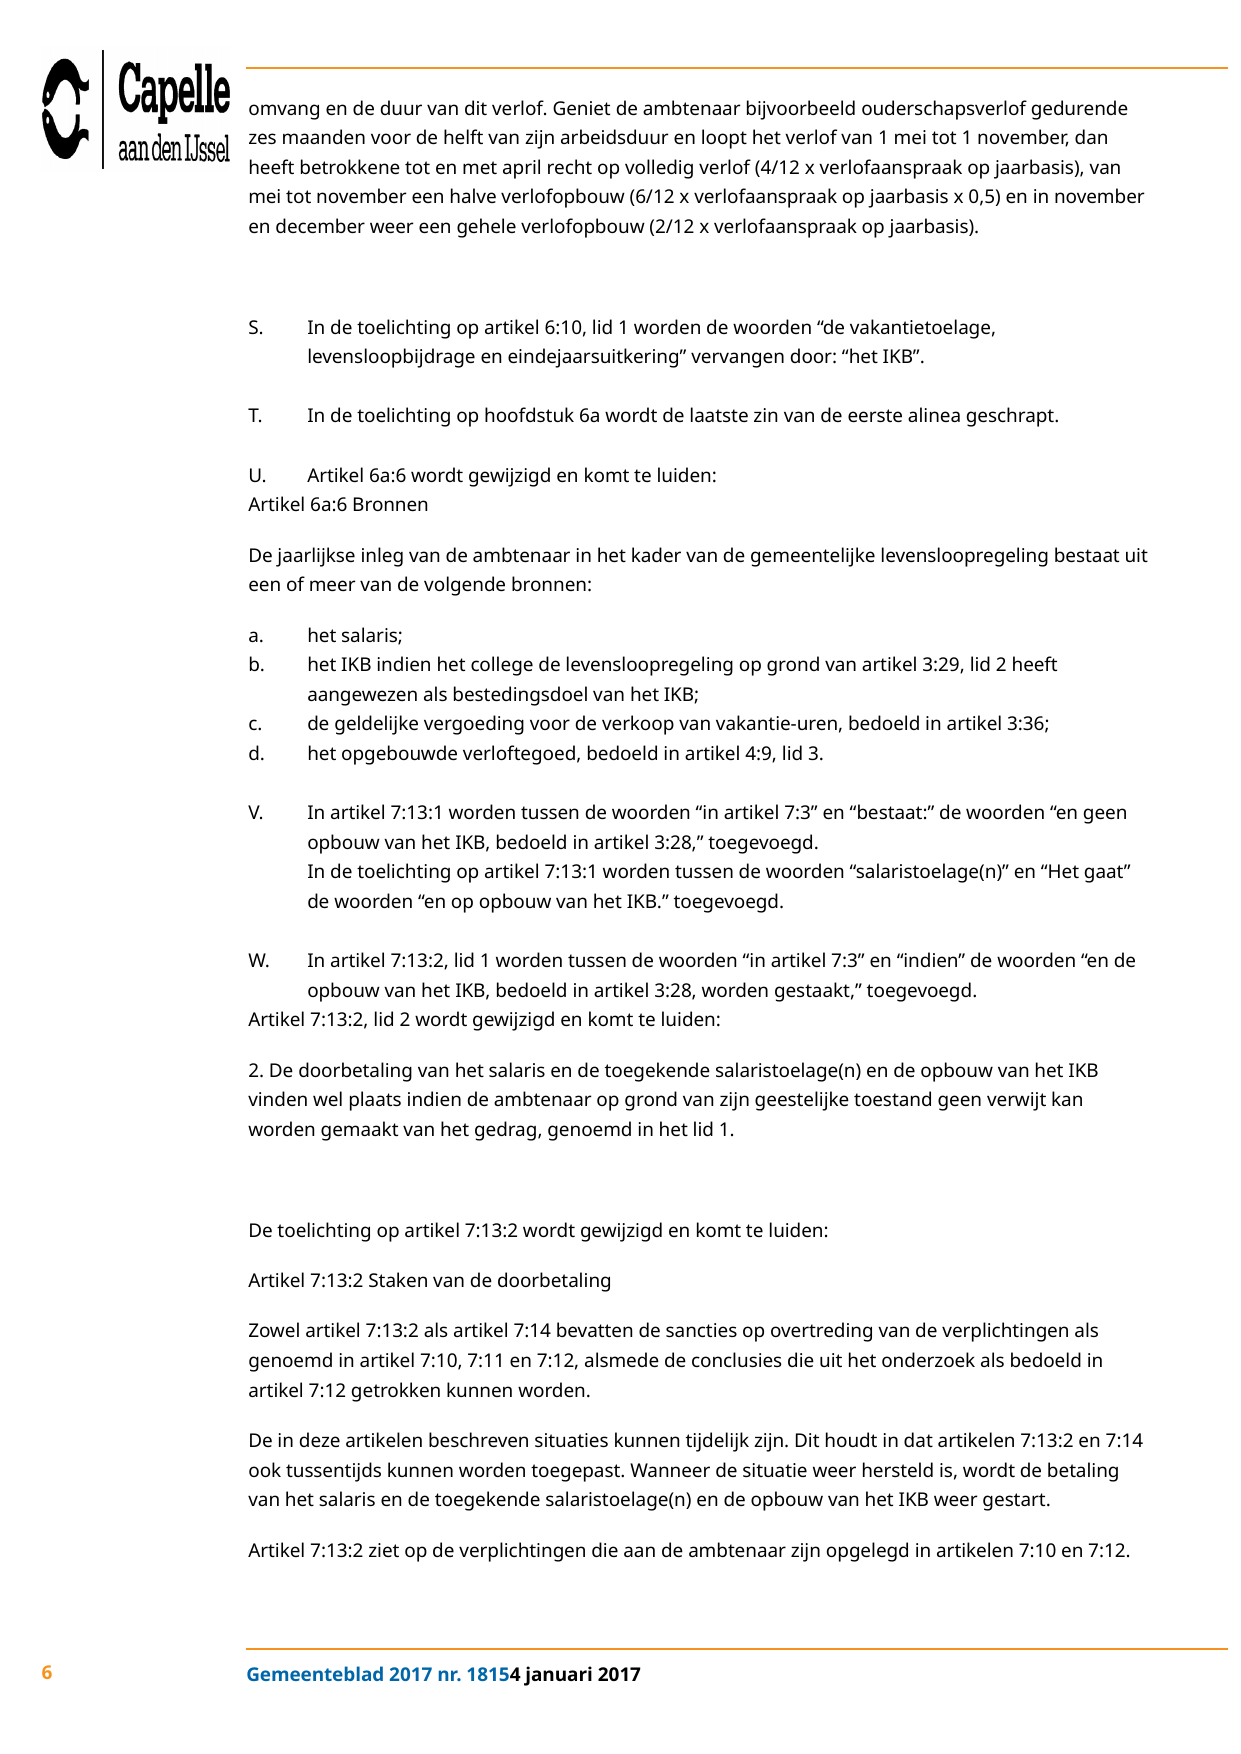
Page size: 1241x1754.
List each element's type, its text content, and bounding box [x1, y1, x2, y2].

list In de toelichting op artikel 7:13:1 worden tussen de woorden “salaristoelage(n)” en “Het gaat” de woorden “en op opbouw van het IKB.” toegevoegd. [248, 858, 1152, 914]
list de geldelijke vergoeding voor de verkoop van vakantie-uren, bedoeld in artikel 3:36; [248, 711, 1152, 736]
text Artikel 6a:6 Bronnen [248, 491, 1152, 517]
text 2. De doorbetaling van het salaris en de toegekende salaristoelage(n) en de opbouw van het IKB vinden wel plaats indien de ambtenaar op grond van zijn geestelijke toestand geen verwijt kan worden gemaakt van het gedrag, genoemd in het lid 1. [248, 1057, 1152, 1142]
list In de toelichting op hoofdstuk 6a wordt de laatste zin van de eerste alinea geschrapt. [248, 403, 1152, 428]
list het IKB indien het college de levensloopregeling op grond van artikel 3:29, lid 2 heeft aangewezen als bestedingsdoel van het IKB; [248, 651, 1152, 707]
list het opgebouwde verloftegoed, bedoeld in artikel 4:9, lid 3. [248, 740, 1152, 766]
text Zowel artikel 7:13:2 als artikel 7:14 bevatten de sancties op overtreding van de verplichtingen als genoemd in artikel 7:10, 7:11 en 7:12, alsmede de conclusies die uit het onderzoek als bedoeld in artikel 7:12 getrokken kunnen worden. [248, 1318, 1152, 1403]
list In de toelichting op artikel 6:10, lid 1 worden de woorden “de vakantietoelage, levensloopbijdrage en eindejaarsuitkering” vervangen door: “het IKB”. [248, 314, 1152, 369]
text De toelichting op artikel 7:13:2 wordt gewijzigd en komt te luiden: [248, 1217, 1152, 1243]
picture [41, 47, 231, 172]
text De in deze artikelen beschreven situaties kunnen tijdelijk zijn. Dit houdt in dat artikelen 7:13:2 en 7:14 ook tussentijds kunnen worden toegepast. Wanneer de situatie weer hersteld is, wordt de betaling van het salaris en de toegekende salaristoelage(n) en de opbouw van het IKB weer gestart. [248, 1427, 1152, 1512]
list In artikel 7:13:1 worden tussen de woorden “in artikel 7:3” en “bestaat:” de woorden “en geen opbouw van het IKB, bedoeld in artikel 3:28,” toegevoegd. [248, 799, 1152, 855]
text Artikel 7:13:2 Staken van de doorbetaling [248, 1267, 1152, 1293]
text omvang en de duur van dit verlof. Geniet de ambtenaar bijvoorbeeld ouderschapsverlof gedurende zes maanden voor de helft van zijn arbeidsduur en loopt het verlof van 1 mei tot 1 november, dan heeft betrokkene tot en met april recht op volledig verlof (4/12 x verlofaanspraak op jaarbasis), van mei tot november een halve verlofopbouw (6/12 x verlofaanspraak op jaarbasis x 0,5) en in november en december weer een gehele verlofopbouw (2/12 x verlofaanspraak op jaarbasis). [248, 95, 1152, 239]
text Artikel 7:13:2 ziet op de verplichtingen die aan de ambtenaar zijn opgelegd in artikelen 7:10 en 7:12. [248, 1537, 1152, 1563]
text De jaarlijkse inleg van de ambtenaar in het kader van de gemeentelijke levensloopregeling bestaat uit een of meer van de volgende bronnen: [248, 542, 1152, 597]
list Artikel 6a:6 wordt gewijzigd en komt te luiden: [248, 462, 1152, 488]
text Artikel 7:13:2, lid 2 wordt gewijzigd en komt te luiden: [248, 1006, 1152, 1032]
list het salaris; [248, 622, 1152, 648]
list In artikel 7:13:2, lid 1 worden tussen de woorden “in artikel 7:3” en “indien” de woorden “en de opbouw van het IKB, bedoeld in artikel 3:28, worden gestaakt,” toegevoegd. [248, 947, 1152, 1003]
